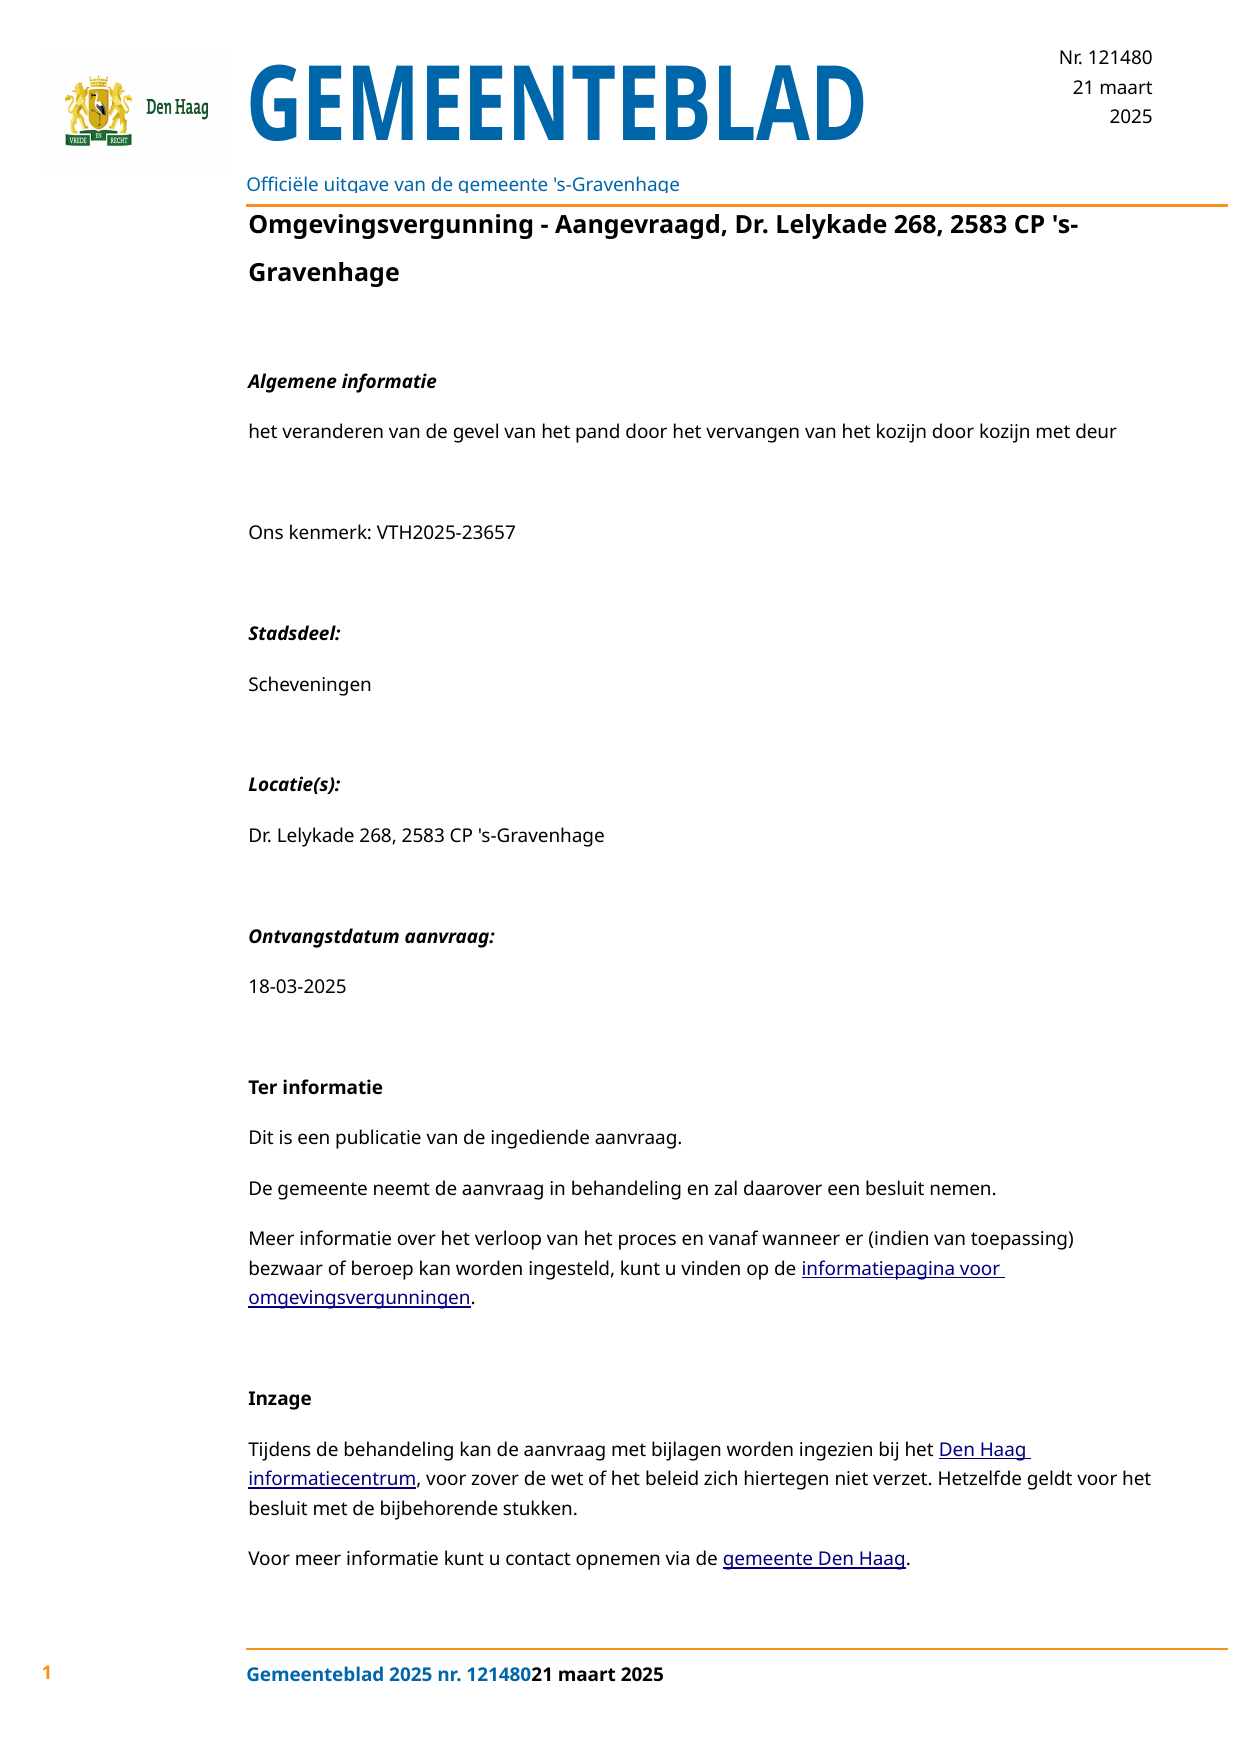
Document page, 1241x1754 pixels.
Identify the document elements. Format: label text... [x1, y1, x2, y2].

text Algemene informatie [248, 368, 1152, 394]
text Meer informatie over het verloop van het proces en vanaf wanneer er (indien van toepassing) bezwaar of beroep kan worden ingesteld, kunt u vinden op de informatiepagina voor omgevingsvergunningen. [248, 1225, 1152, 1310]
text Voor meer informatie kunt u contact opnemen via de gemeente Den Haag. [248, 1545, 1152, 1571]
text het veranderen van de gevel van het pand door het vervangen van het kozijn door kozijn met deur [248, 419, 1152, 444]
text Stadsdeel: [248, 620, 1152, 646]
text Dit is een publicatie van de ingediende aanvraag. [248, 1124, 1152, 1150]
text Omgevingsvergunning - Aangevraagd, Dr. Lelykade 268, 2583 CP 's-Gravenhage [248, 207, 1152, 288]
text Tijdens de behandeling kan de aanvraag met bijlagen worden ingezien bij het Den Haag informatiecentrum, voor zover de wet of het beleid zich hiertegen niet verzet. Hetzelfde geldt voor het besluit met de bijbehorende stukken. [248, 1436, 1152, 1521]
text Ontvangstdatum aanvraag: [248, 923, 1152, 949]
text Inzage [248, 1385, 1152, 1411]
text Dr. Lelykade 268, 2583 CP 's-Gravenhage [248, 822, 1152, 848]
text Ons kenmerk: VTH2025-23657 [248, 519, 1152, 545]
text De gemeente neemt de aanvraag in behandeling en zal daarover een besluit nemen. [248, 1175, 1152, 1201]
text Ter informatie [248, 1074, 1152, 1100]
text Locatie(s): [248, 772, 1152, 797]
text Scheveningen [248, 671, 1152, 697]
text 18-03-2025 [248, 973, 1152, 999]
picture [41, 47, 231, 172]
